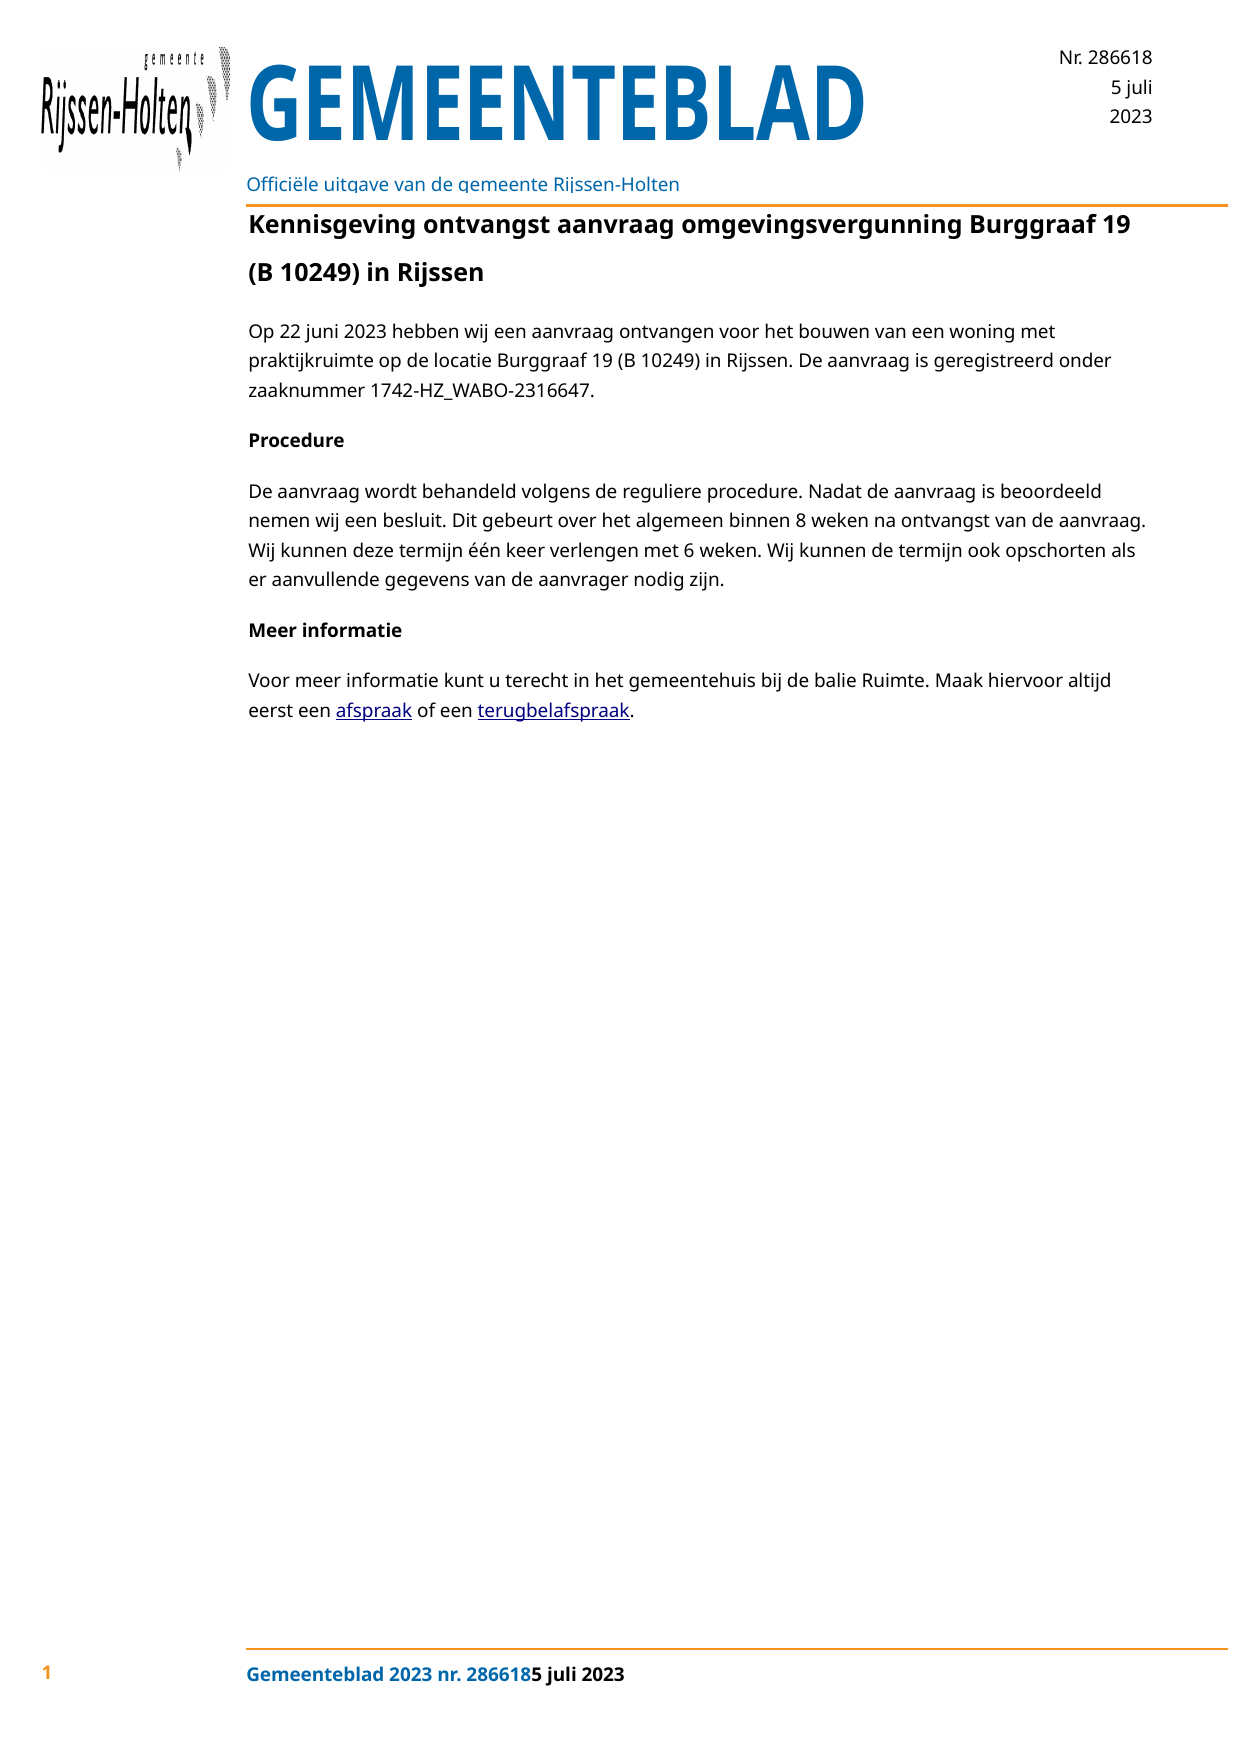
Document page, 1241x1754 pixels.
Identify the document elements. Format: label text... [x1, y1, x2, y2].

text Procedure [248, 427, 1152, 453]
text De aanvraag wordt behandeld volgens de reguliere procedure. Nadat de aanvraag is beoordeeld nemen wij een besluit. Dit gebeurt over het algemeen binnen 8 weken na ontvangst van de aanvraag. Wij kunnen deze termijn één keer verlengen met 6 weken. Wij kunnen de termijn ook opschorten als er aanvullende gegevens van de aanvrager nodig zijn. [248, 478, 1152, 592]
text Meer informatie [248, 617, 1152, 643]
text Op 22 juni 2023 hebben wij een aanvraag ontvangen voor het bouwen van een woning met praktijkruimte op de locatie Burggraaf 19 (B 10249) in Rijssen. De aanvraag is geregistreerd onder zaaknummer 1742-HZ_WABO-2316647. [248, 318, 1152, 403]
text Voor meer informatie kunt u terecht in het gemeentehuis bij de balie Ruimte. Maak hiervoor altijd eerst een afspraak of een terugbelafspraak. [248, 667, 1152, 723]
picture [41, 47, 231, 172]
text Kennisgeving ontvangst aanvraag omgevingsvergunning Burggraaf 19 (B 10249) in Rijssen [248, 207, 1152, 288]
